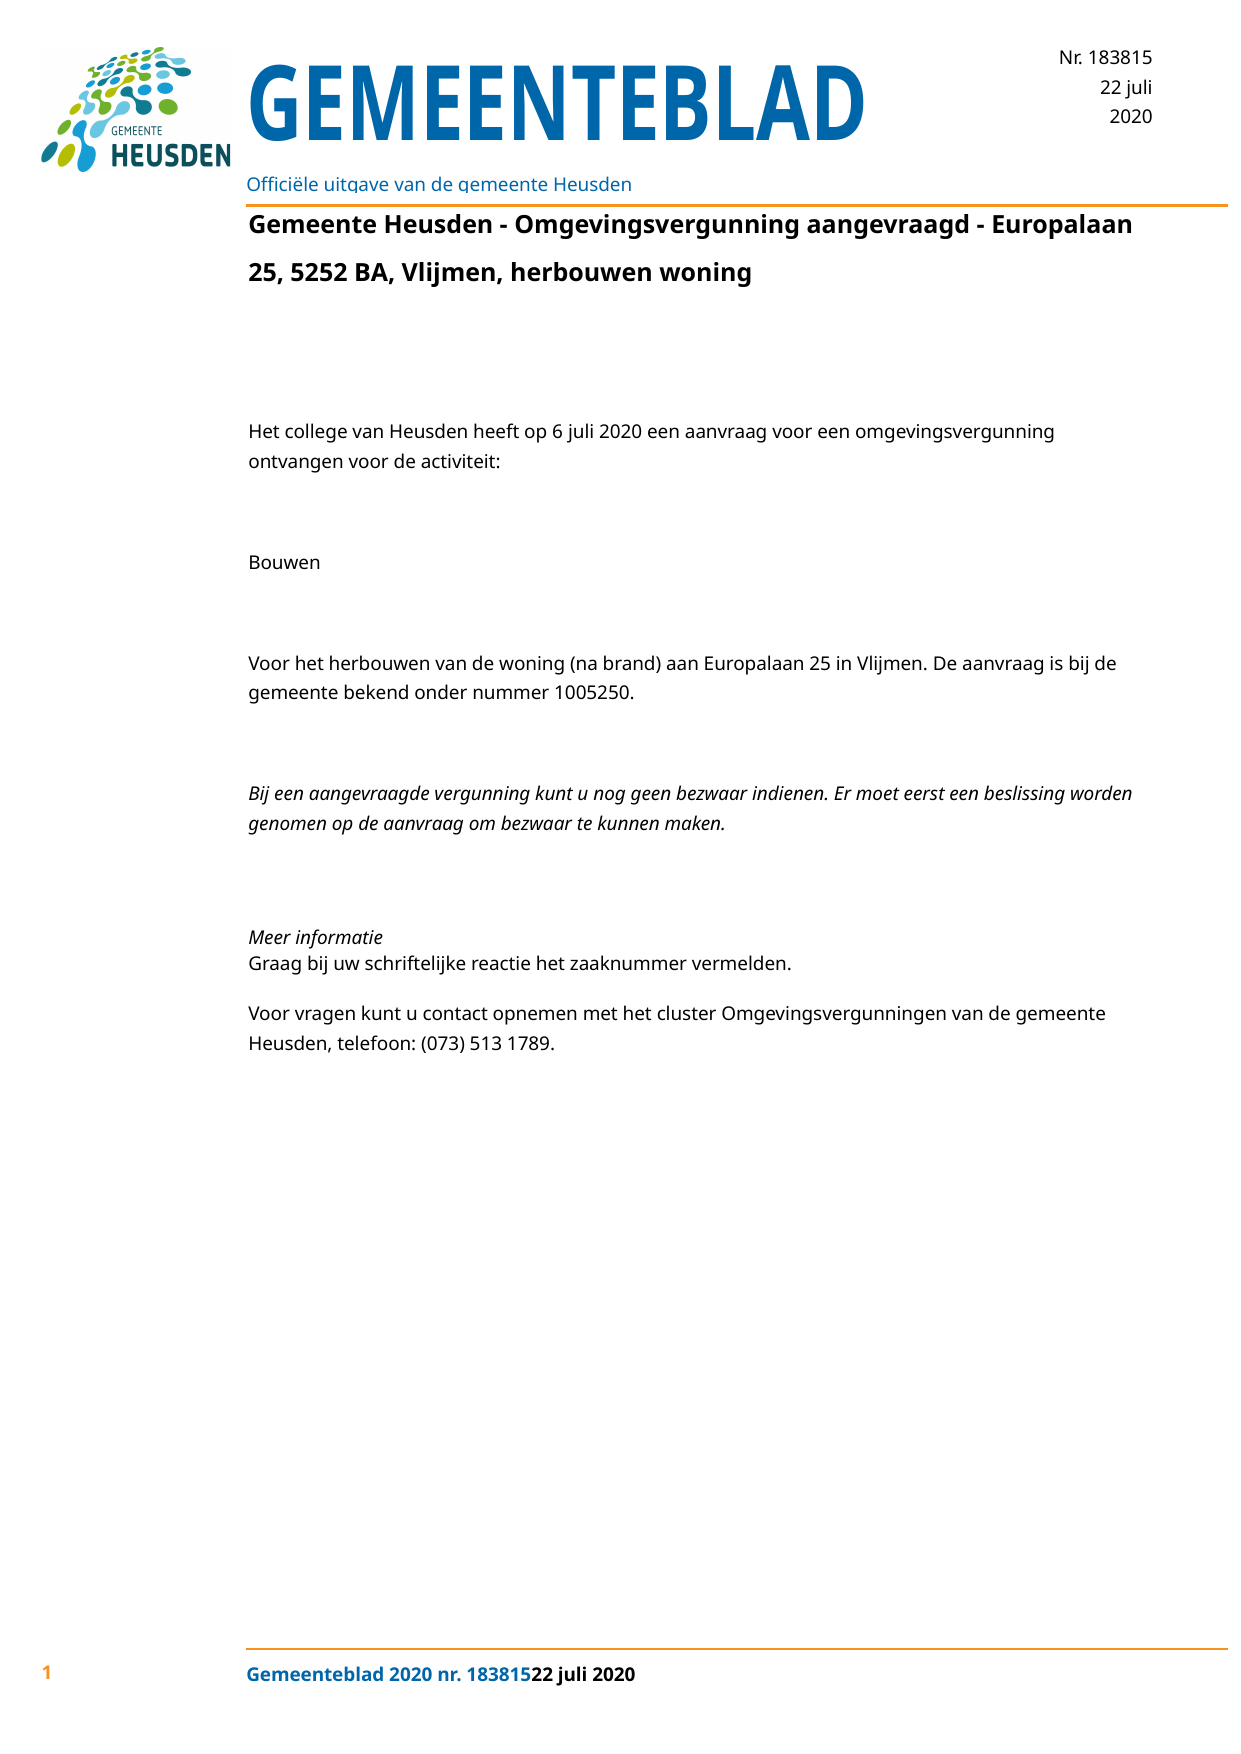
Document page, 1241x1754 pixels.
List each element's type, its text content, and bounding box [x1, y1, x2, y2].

text Voor het herbouwen van de woning (na brand) aan Europalaan 25 in Vlijmen. De aanvraag is bij de gemeente bekend onder nummer 1005250. [248, 650, 1152, 705]
picture [41, 47, 231, 172]
text Het college van Heusden heeft op 6 juli 2020 een aanvraag voor een omgevingsvergunning ontvangen voor de activiteit: [248, 419, 1152, 474]
text Bouwen [248, 549, 1152, 575]
text Voor vragen kunt u contact opnemen met het cluster Omgevingsvergunningen van de gemeente Heusden, telefoon: (073) 513 1789. [248, 1001, 1152, 1056]
text Bij een aangevraagde vergunning kunt u nog geen bezwaar indienen. Er moet eerst een beslissing worden genomen op de aanvraag om bezwaar te kunnen maken. [248, 780, 1152, 836]
text Meer informatie [248, 924, 1152, 950]
text Graag bij uw schriftelijke reactie het zaaknummer vermelden. [248, 950, 1152, 976]
text Gemeente Heusden - Omgevingsvergunning aangevraagd - Europalaan 25, 5252 BA, Vlijmen, herbouwen woning [248, 207, 1152, 288]
